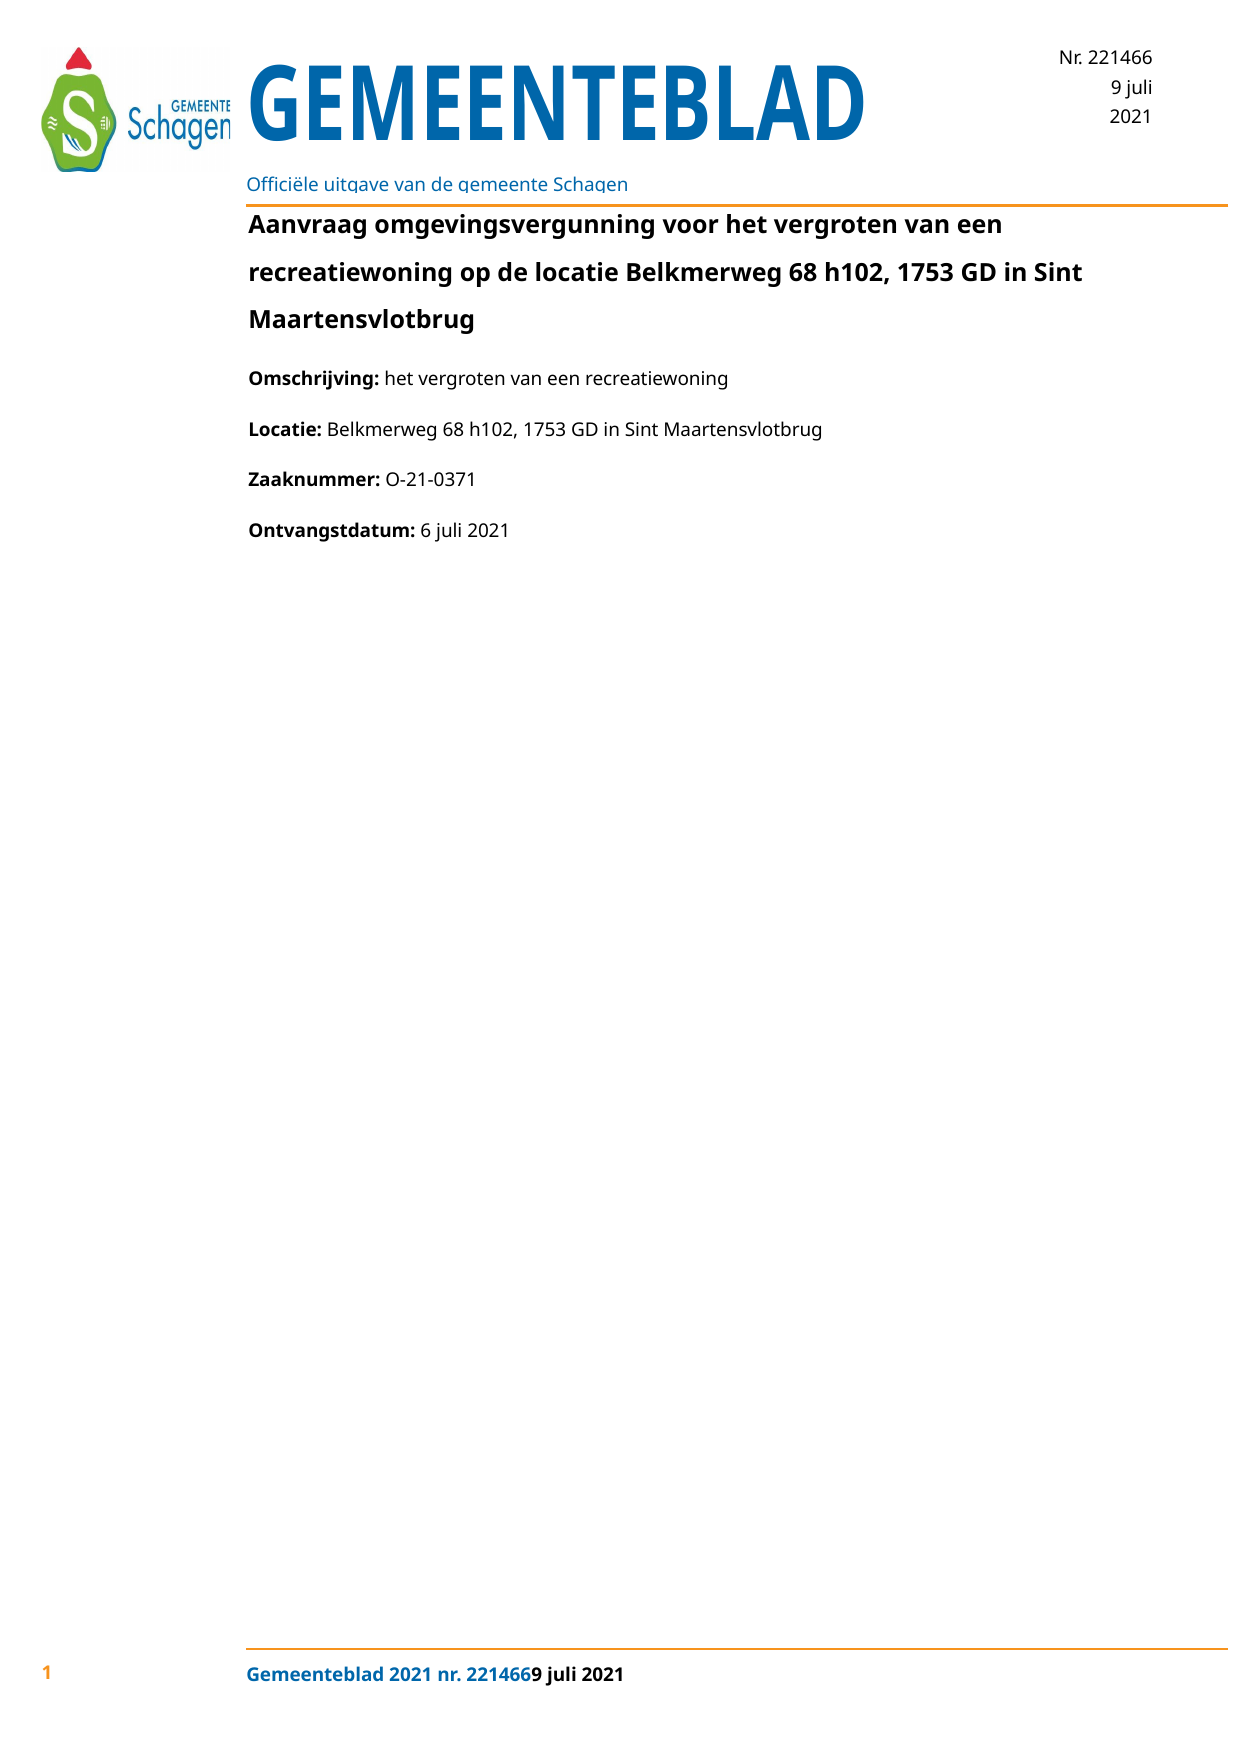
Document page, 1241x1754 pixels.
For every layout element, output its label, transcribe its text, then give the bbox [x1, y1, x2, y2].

text Aanvraag omgevingsvergunning voor het vergroten van een recreatiewoning op de locatie Belkmerweg 68 h102, 1753 GD in Sint Maartensvlotbrug [248, 207, 1152, 336]
text Ontvangstdatum: 6 juli 2021 [248, 517, 1152, 542]
picture [41, 47, 231, 172]
text Omschrijving: het vergroten van een recreatiewoning [248, 366, 1152, 391]
text Zaaknummer: O-21-0371 [248, 466, 1152, 492]
text Locatie: Belkmerweg 68 h102, 1753 GD in Sint Maartensvlotbrug [248, 416, 1152, 442]
